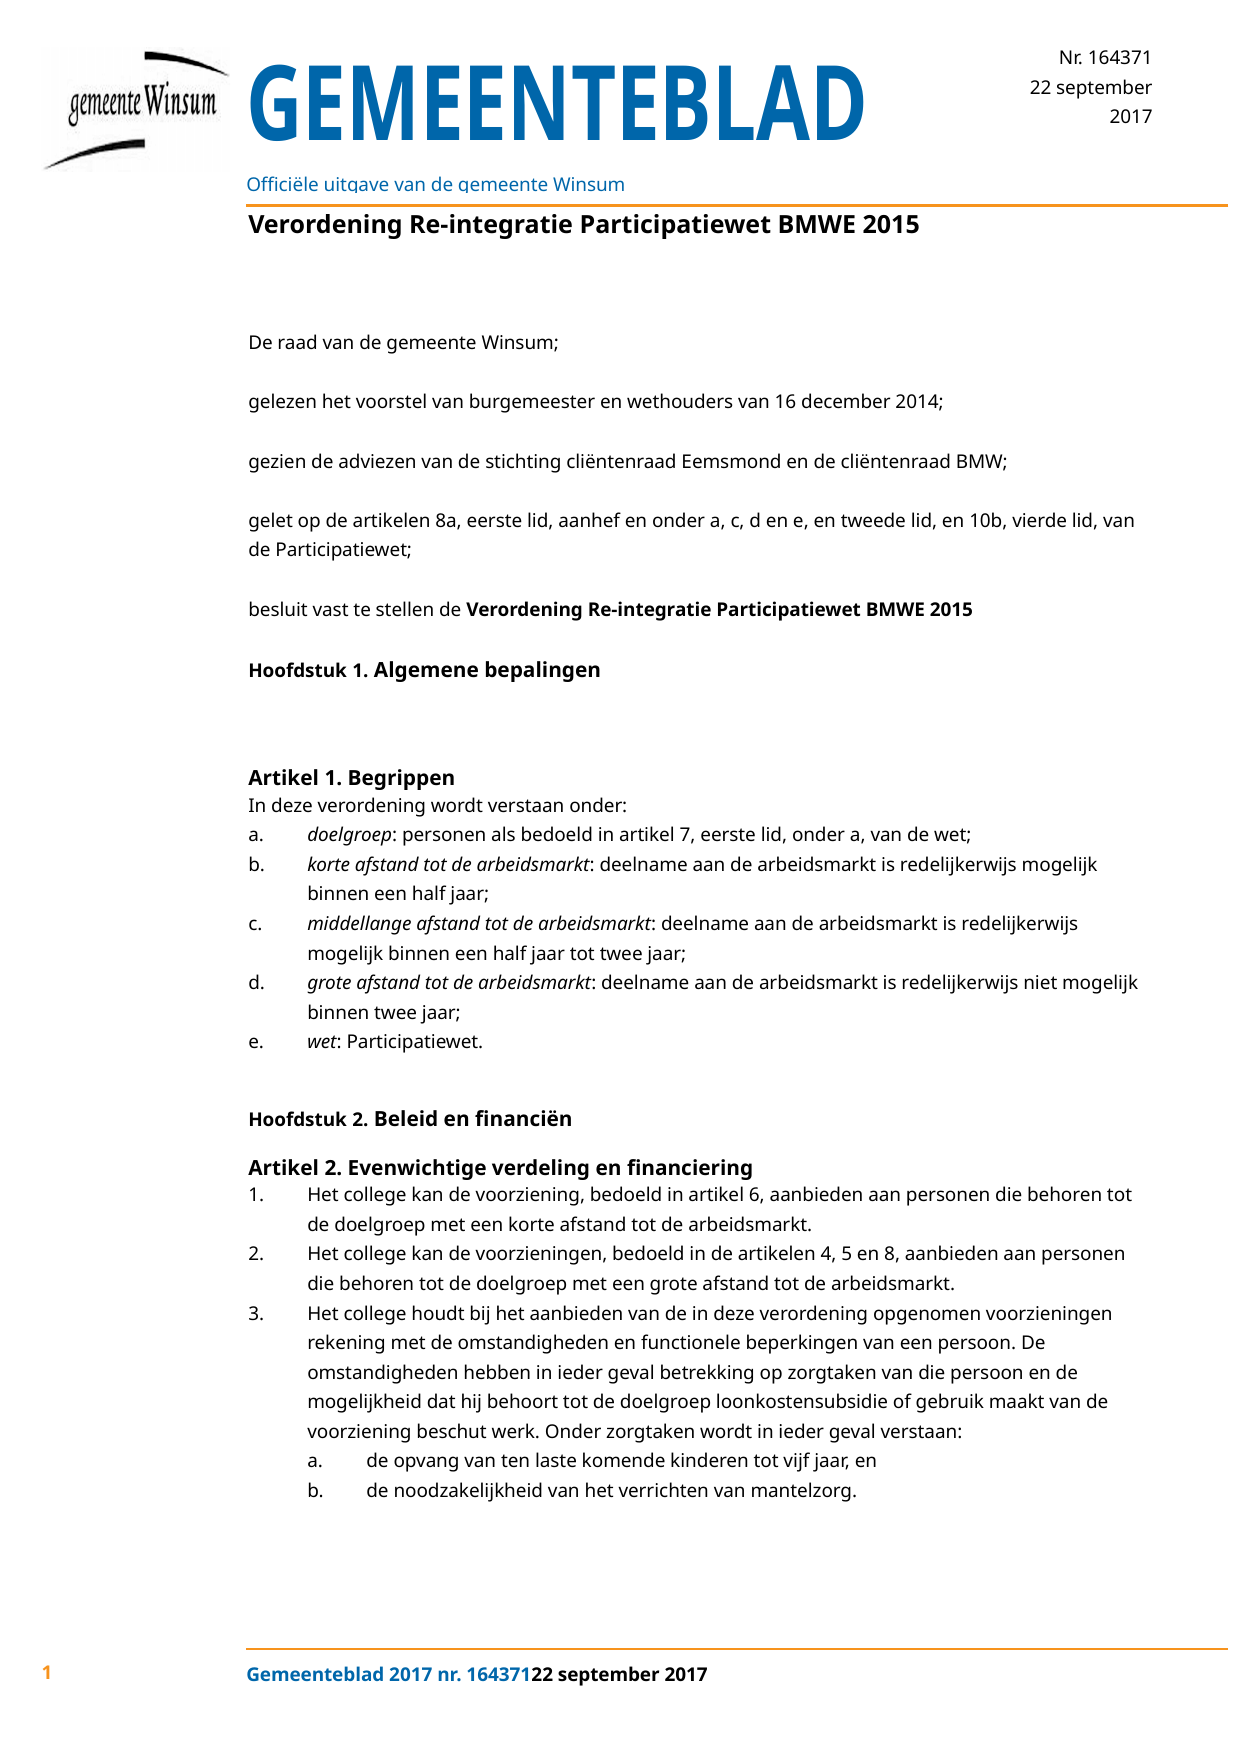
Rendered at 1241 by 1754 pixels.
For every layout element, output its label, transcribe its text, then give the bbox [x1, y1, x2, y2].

list wet: Participatiewet. [248, 1028, 1152, 1054]
list grote afstand tot de arbeidsmarkt: deelname aan de arbeidsmarkt is redelijkerwijs niet mogelijk binnen twee jaar; [248, 969, 1152, 1024]
text gelezen het voorstel van burgemeester en wethouders van 16 december 2014; [248, 389, 1152, 414]
list de noodzakelijkheid van het verrichten van mantelzorg. [307, 1477, 1152, 1503]
picture [41, 47, 231, 172]
list Het college houdt bij het aanbieden van de in deze verordening opgenomen voorzieningen rekening met de omstandigheden en functionele beperkingen van een persoon. De omstandigheden hebben in ieder geval betrekking op zorgtaken van die persoon en de mogelijkheid dat hij behoort tot de doelgroep loonkostensubsidie of gebruik maakt van de voorziening beschut werk. Onder zorgtaken wordt in ieder geval verstaan: [248, 1300, 1152, 1444]
text De raad van de gemeente Winsum; [248, 329, 1152, 355]
text gelet op de artikelen 8a, eerste lid, aanhef en onder a, c, d en e, en tweede lid, en 10b, vierde lid, van de Participatiewet; [248, 507, 1152, 562]
list korte afstand tot de arbeidsmarkt: deelname aan de arbeidsmarkt is redelijkerwijs mogelijk binnen een half jaar; [248, 851, 1152, 906]
text Artikel 1. Begrippen [248, 763, 1152, 792]
text gezien de adviezen van de stichting cliëntenraad Eemsmond en de cliëntenraad BMW; [248, 448, 1152, 473]
list Het college kan de voorzieningen, bedoeld in de artikelen 4, 5 en 8, aanbieden aan personen die behoren tot de doelgroep met een grote afstand tot de arbeidsmarkt. [248, 1241, 1152, 1296]
text Artikel 2. Evenwichtige verdeling en financiering [248, 1153, 1152, 1181]
text Verordening Re-integratie Participatiewet BMWE 2015 [248, 207, 1152, 241]
text besluit vast te stellen de Verordening Re-integratie Participatiewet BMWE 2015 [248, 596, 1152, 621]
list doelgroep: personen als bedoeld in artikel 7, eerste lid, onder a, van de wet; [248, 821, 1152, 847]
text Hoofdstuk 1. Algemene bepalingen [248, 655, 1152, 683]
list middellange afstand tot de arbeidsmarkt: deelname aan de arbeidsmarkt is redelijkerwijs mogelijk binnen een half jaar tot twee jaar; [248, 910, 1152, 965]
text In deze verordening wordt verstaan onder: [248, 792, 1152, 817]
list Het college kan de voorziening, bedoeld in artikel 6, aanbieden aan personen die behoren tot de doelgroep met een korte afstand tot de arbeidsmarkt. [248, 1181, 1152, 1237]
list de opvang van ten laste komende kinderen tot vijf jaar, en [307, 1448, 1152, 1473]
text Hoofdstuk 2. Beleid en financiën [248, 1104, 1152, 1132]
